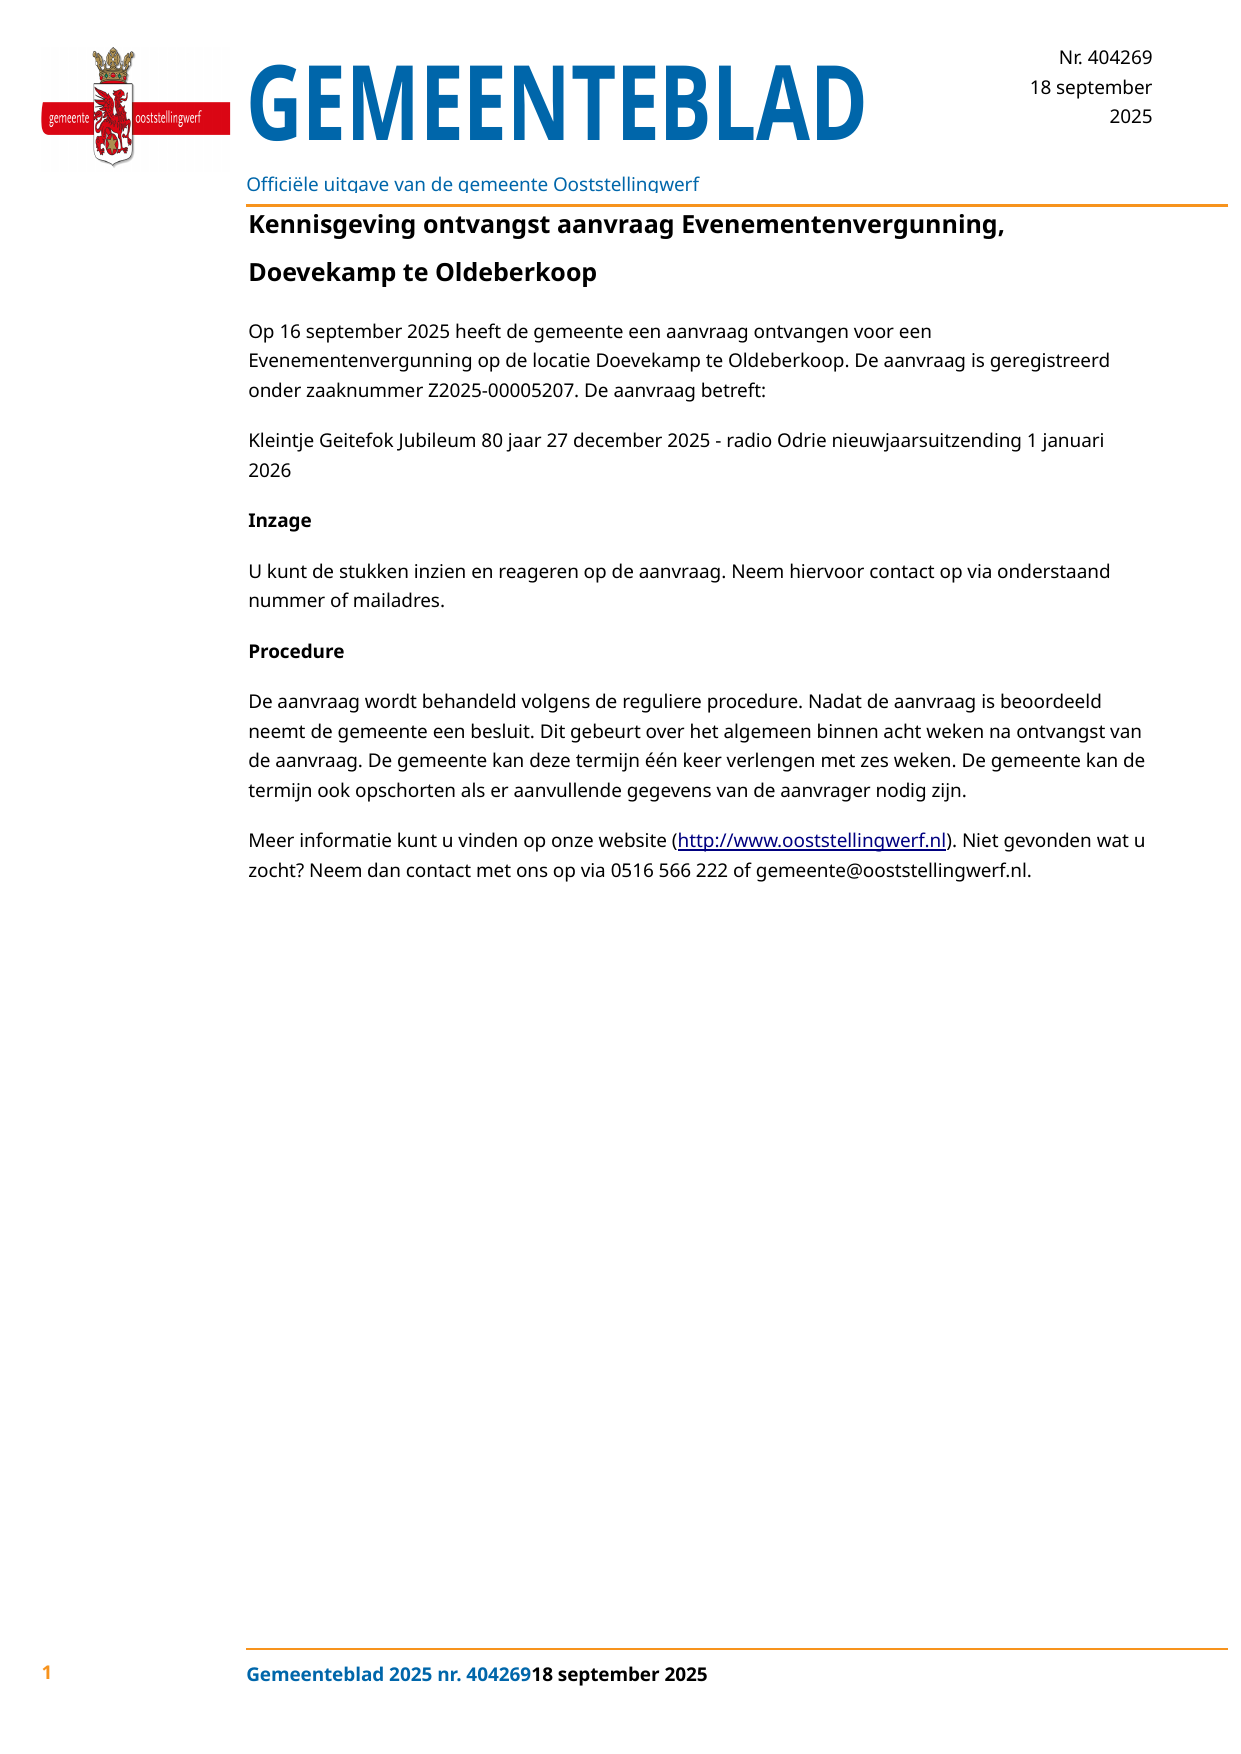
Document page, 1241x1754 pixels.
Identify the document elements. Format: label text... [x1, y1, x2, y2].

text Meer informatie kunt u vinden op onze website (http://www.ooststellingwerf.nl). Niet gevonden wat u zocht? Neem dan contact met ons op via 0516 566 222 of gemeente@ooststellingwerf.nl. [248, 827, 1152, 883]
text U kunt de stukken inzien en reageren op de aanvraag. Neem hiervoor contact op via onderstaand nummer of mailadres. [248, 558, 1152, 613]
picture [41, 47, 231, 172]
text Op 16 september 2025 heeft de gemeente een aanvraag ontvangen voor een Evenementenvergunning op de locatie Doevekamp te Oldeberkoop. De aanvraag is geregistreerd onder zaaknummer Z2025-00005207. De aanvraag betreft: [248, 318, 1152, 403]
text Inzage [248, 507, 1152, 533]
text Kleintje Geitefok Jubileum 80 jaar 27 december 2025 - radio Odrie nieuwjaarsuitzending 1 januari 2026 [248, 427, 1152, 483]
text Procedure [248, 638, 1152, 664]
text Kennisgeving ontvangst aanvraag Evenementenvergunning, Doevekamp te Oldeberkoop [248, 207, 1152, 288]
text De aanvraag wordt behandeld volgens de reguliere procedure. Nadat de aanvraag is beoordeeld neemt de gemeente een besluit. Dit gebeurt over het algemeen binnen acht weken na ontvangst van de aanvraag. De gemeente kan deze termijn één keer verlengen met zes weken. De gemeente kan de termijn ook opschorten als er aanvullende gegevens van de aanvrager nodig zijn. [248, 688, 1152, 803]
